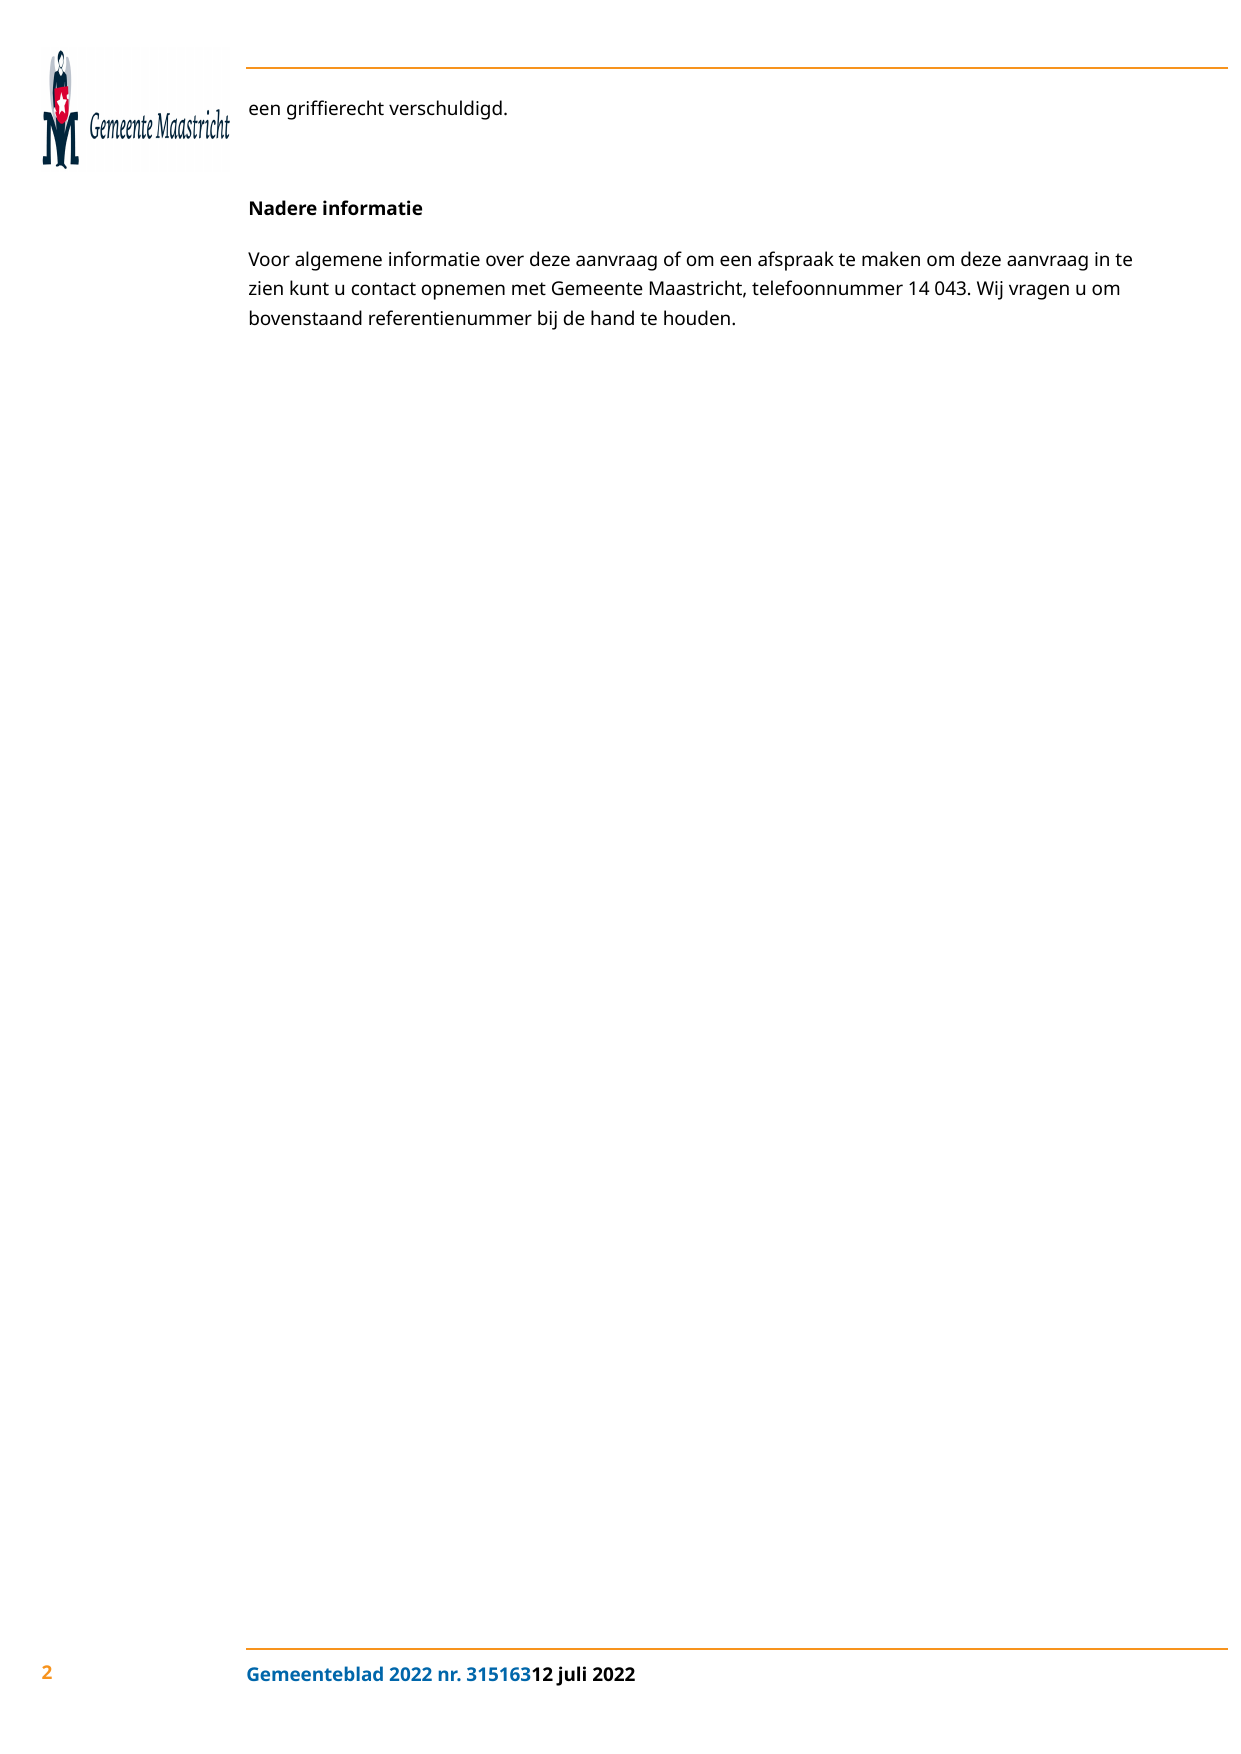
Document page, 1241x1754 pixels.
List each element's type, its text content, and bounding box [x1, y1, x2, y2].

text Nadere informatie [248, 196, 1152, 221]
text Voor algemene informatie over deze aanvraag of om een afspraak te maken om deze aanvraag in te zien kunt u contact opnemen met Gemeente Maastricht, telefoonnummer 14 043. Wij vragen u om bovenstaand referentienummer bij de hand te houden. [248, 246, 1152, 331]
picture [41, 47, 231, 172]
text een griffierecht verschuldigd. [248, 95, 1152, 121]
